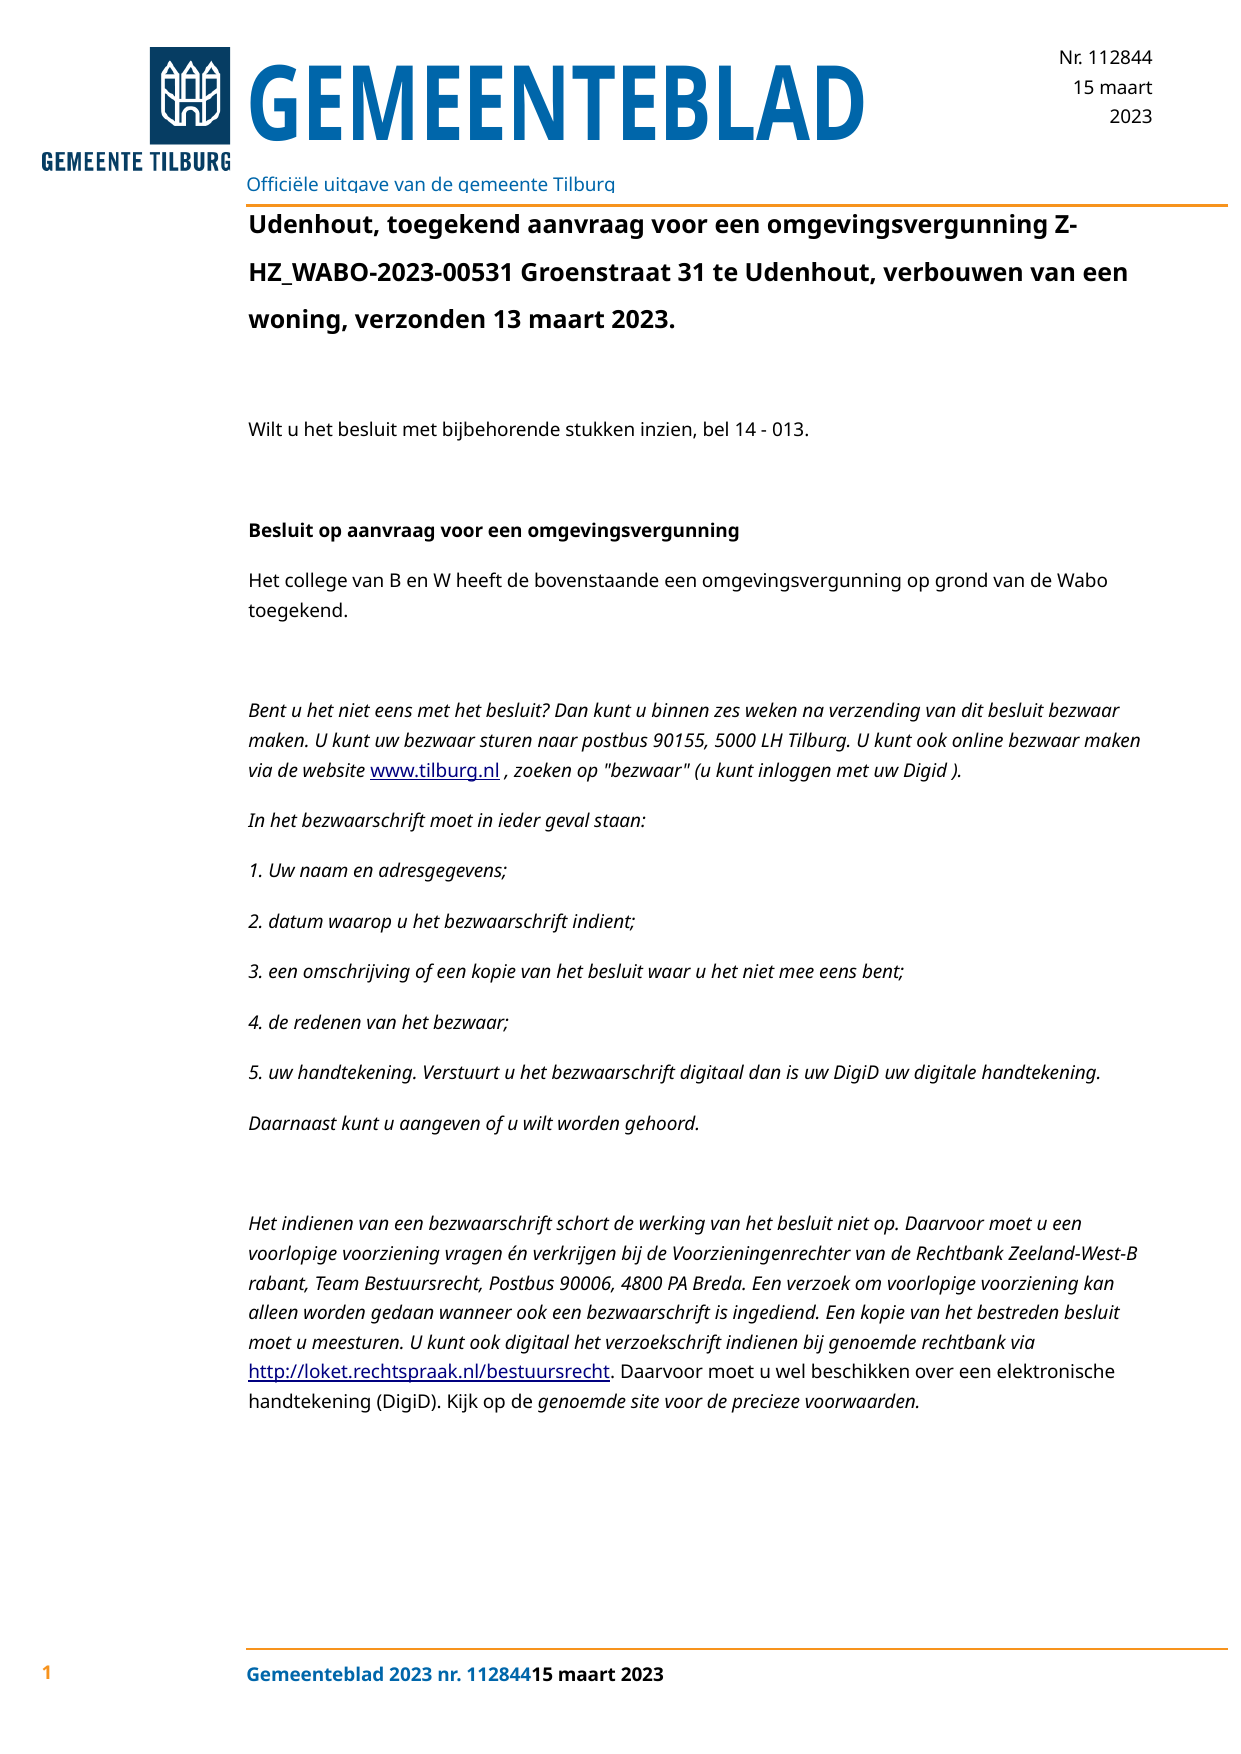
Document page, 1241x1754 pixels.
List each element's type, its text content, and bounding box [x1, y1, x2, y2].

text Het college van B en W heeft de bovenstaande een omgevingsvergunning op grond van de Wabo toegekend. [248, 567, 1152, 622]
text Udenhout, toegekend aanvraag voor een omgevingsvergunning Z-HZ_WABO-2023-00531 Groenstraat 31 te Udenhout, verbouwen van een woning, verzonden 13 maart 2023. [248, 207, 1152, 336]
text Besluit op aanvraag voor een omgevingsvergunning [248, 517, 1152, 542]
text Het indienen van een bezwaarschrift schort de werking van het besluit niet op. Daarvoor moet u een voorlopige voorziening vragen én verkrijgen bij de Voorzieningenrechter van de Rechtbank Zeeland-West-B rabant, Team Bestuursrecht, Postbus 90006, 4800 PA Breda. Een verzoek om voorlopige voorziening kan alleen worden gedaan wanneer ook een bezwaarschrift is ingediend. Een kopie van het bestreden besluit moet u meesturen. U kunt ook digitaal het verzoekschrift indienen bij genoemde rechtbank via http://loket.rechtspraak.nl/bestuursrecht. Daarvoor moet u wel beschikken over een elektronische handtekening (DigiD). Kijk op de genoemde site voor de precieze voorwaarden. [248, 1211, 1152, 1414]
text 5. uw handtekening. Verstuurt u het bezwaarschrift digitaal dan is uw DigiD uw digitale handtekening. [248, 1059, 1152, 1085]
text Wilt u het besluit met bijbehorende stukken inzien, bel 14 - 013. [248, 416, 1152, 442]
text Daarnaast kunt u aangeven of u wilt worden gehoord. [248, 1110, 1152, 1135]
text Bent u het niet eens met het besluit? Dan kunt u binnen zes weken na verzending van dit besluit bezwaar maken. U kunt uw bezwaar sturen naar postbus 90155, 5000 LH Tilburg. U kunt ook online bezwaar maken via de website www.tilburg.nl , zoeken op "bezwaar" (u kunt inloggen met uw Digid ). [248, 698, 1152, 782]
text 1. Uw naam en adresgegevens; [248, 858, 1152, 883]
text In het bezwaarschrift moet in ieder geval staan: [248, 807, 1152, 833]
text 3. een omschrijving of een kopie van het besluit waar u het niet mee eens bent; [248, 958, 1152, 984]
picture [41, 47, 231, 172]
text 4. de redenen van het bezwaar; [248, 1009, 1152, 1034]
text 2. datum waarop u het bezwaarschrift indient; [248, 908, 1152, 934]
